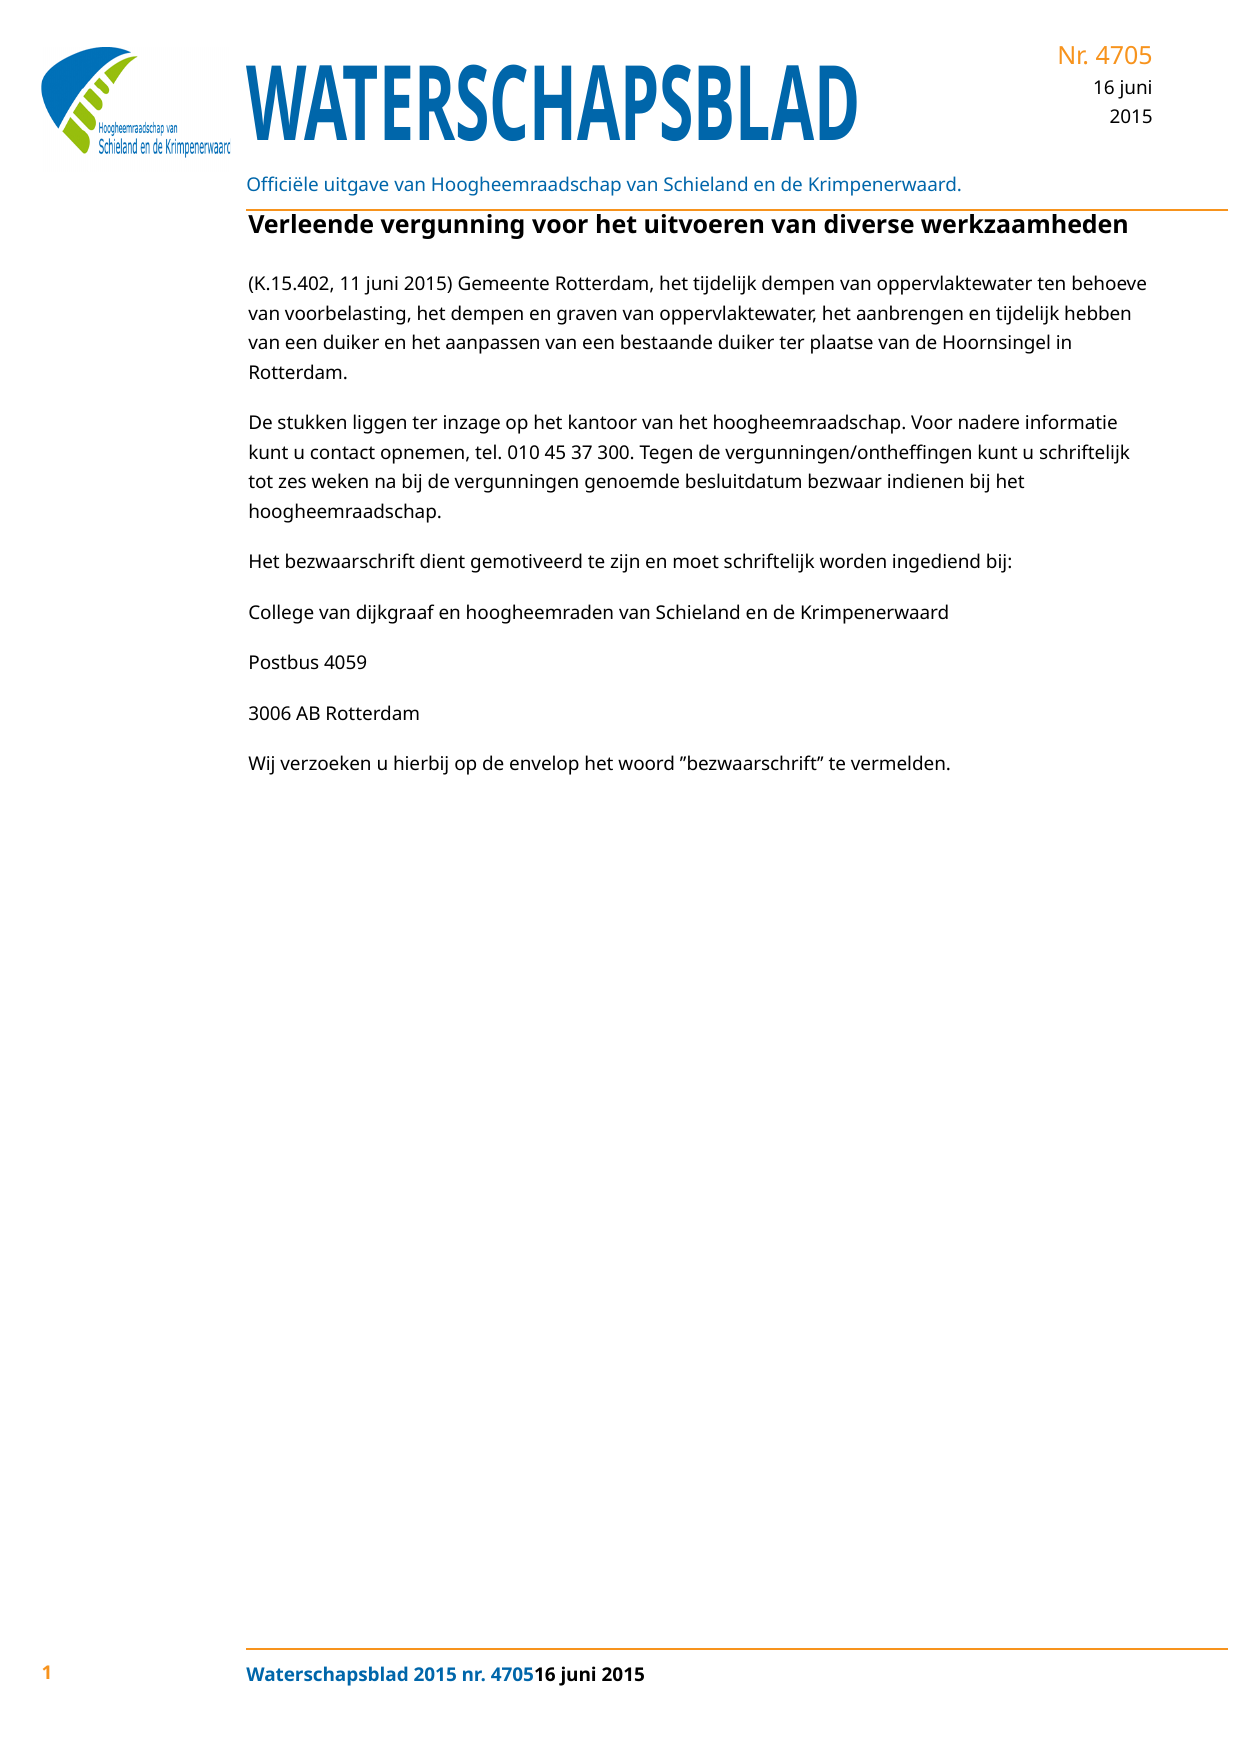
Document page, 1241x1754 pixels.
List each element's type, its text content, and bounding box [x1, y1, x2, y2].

text 3006 AB Rotterdam [248, 700, 1152, 726]
text College van dijkgraaf en hoogheemraden van Schieland en de Krimpenerwaard [248, 599, 1152, 625]
text Wij verzoeken u hierbij op de envelop het woord ’’bezwaarschrift’’ te vermelden. [248, 750, 1152, 776]
text Postbus 4059 [248, 649, 1152, 675]
picture [41, 47, 231, 172]
text Het bezwaarschrift dient gemotiveerd te zijn en moet schriftelijk worden ingediend bij: [248, 549, 1152, 574]
text De stukken liggen ter inzage op het kantoor van het hoogheemraadschap. Voor nadere informatie kunt u contact opnemen, tel. 010 45 37 300. Tegen de vergunningen/ontheffingen kunt u schriftelijk tot zes weken na bij de vergunningen genoemde besluitdatum bezwaar indienen bij het hoogheemraadschap. [248, 409, 1152, 524]
text (K.15.402, 11 juni 2015) Gemeente Rotterdam, het tijdelijk dempen van oppervlaktewater ten behoeve van voorbelasting, het dempen en graven van oppervlaktewater, het aanbrengen en tijdelijk hebben van een duiker en het aanpassen van een bestaande duiker ter plaatse van de Hoornsingel in Rotterdam. [248, 270, 1152, 385]
text Verleende vergunning voor het uitvoeren van diverse werkzaamheden [248, 211, 1152, 241]
